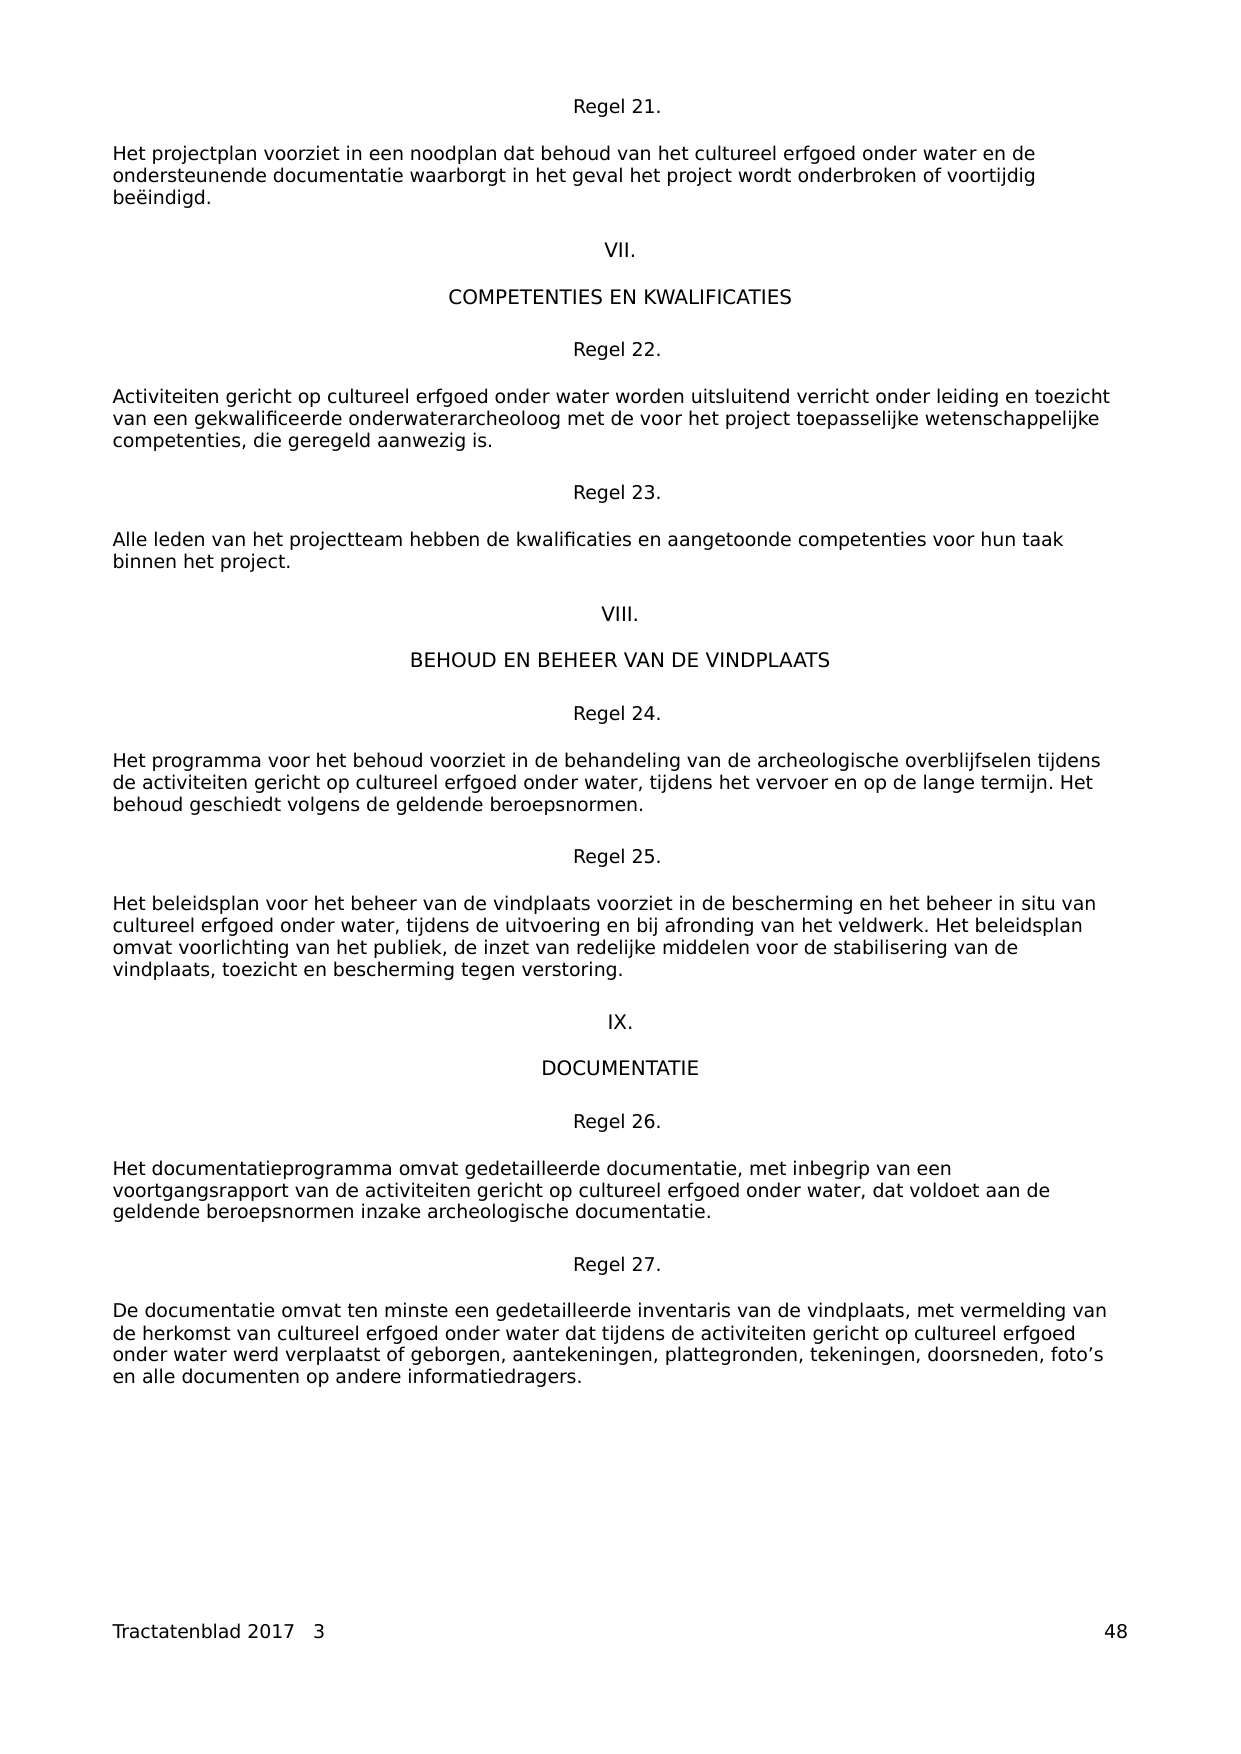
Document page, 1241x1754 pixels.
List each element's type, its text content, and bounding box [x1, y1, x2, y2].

subtitle IX. DOCUMENTATIE [112, 1011, 1128, 1081]
subtitle Regel 22. [112, 339, 1128, 361]
subtitle Regel 23. [112, 482, 1128, 504]
text Het programma voor het behoud voorziet in de behandeling van de archeologische overblijfselen tijdens de activiteiten gericht op cultureel erfgoed onder water, tijdens het vervoer en op de lange termijn. Het behoud geschiedt volgens de geldende beroepsnormen. [112, 750, 1128, 816]
text De documentatie omvat ten minste een gedetailleerde inventaris van de vindplaats, met vermelding van de herkomst van cultureel erfgoed onder water dat tijdens de activiteiten gericht op cultureel erfgoed onder water werd verplaatst of geborgen, aantekeningen, plattegronden, tekeningen, doorsneden, foto’s en alle documenten op andere informatiedragers. [112, 1300, 1128, 1388]
text Alle leden van het projectteam hebben de kwalificaties en aangetoonde competenties voor hun taak binnen het project. [112, 529, 1128, 573]
subtitle Regel 21. [112, 96, 1128, 118]
text Het beleidsplan voor het beheer van de vindplaats voorziet in de bescherming en het beheer in situ van cultureel erfgoed onder water, tijdens de uitvoering en bij afronding van het veldwerk. Het beleidsplan omvat voorlichting van het publiek, de inzet van redelijke middelen voor de stabilisering van de vindplaats, toezicht en bescherming tegen verstoring. [112, 893, 1128, 981]
text Het documentatieprogramma omvat gedetailleerde documentatie, met inbegrip van een voortgangsrapport van de activiteiten gericht op cultureel erfgoed onder water, dat voldoet aan de geldende beroepsnormen inzake archeologische documentatie. [112, 1157, 1128, 1223]
subtitle Regel 26. [112, 1111, 1128, 1132]
subtitle Regel 24. [112, 703, 1128, 725]
subtitle Regel 27. [112, 1253, 1128, 1275]
text Het projectplan voorziet in een noodplan dat behoud van het cultureel erfgoed onder water en de ondersteunende documentatie waarborgt in het geval het project wordt onderbroken of voortijdig beëindigd. [112, 143, 1128, 209]
subtitle VIII. BEHOUD EN BEHEER VAN DE VINDPLAATS [112, 603, 1128, 673]
text Activiteiten gericht op cultureel erfgoed onder water worden uitsluitend verricht onder leiding en toezicht van een gekwalificeerde onderwaterarcheoloog met de voor het project toepasselijke wetenschappelijke competenties, die geregeld aanwezig is. [112, 386, 1128, 452]
subtitle Regel 25. [112, 846, 1128, 868]
subtitle VII. COMPETENTIES EN KWALIFICATIES [112, 239, 1128, 309]
